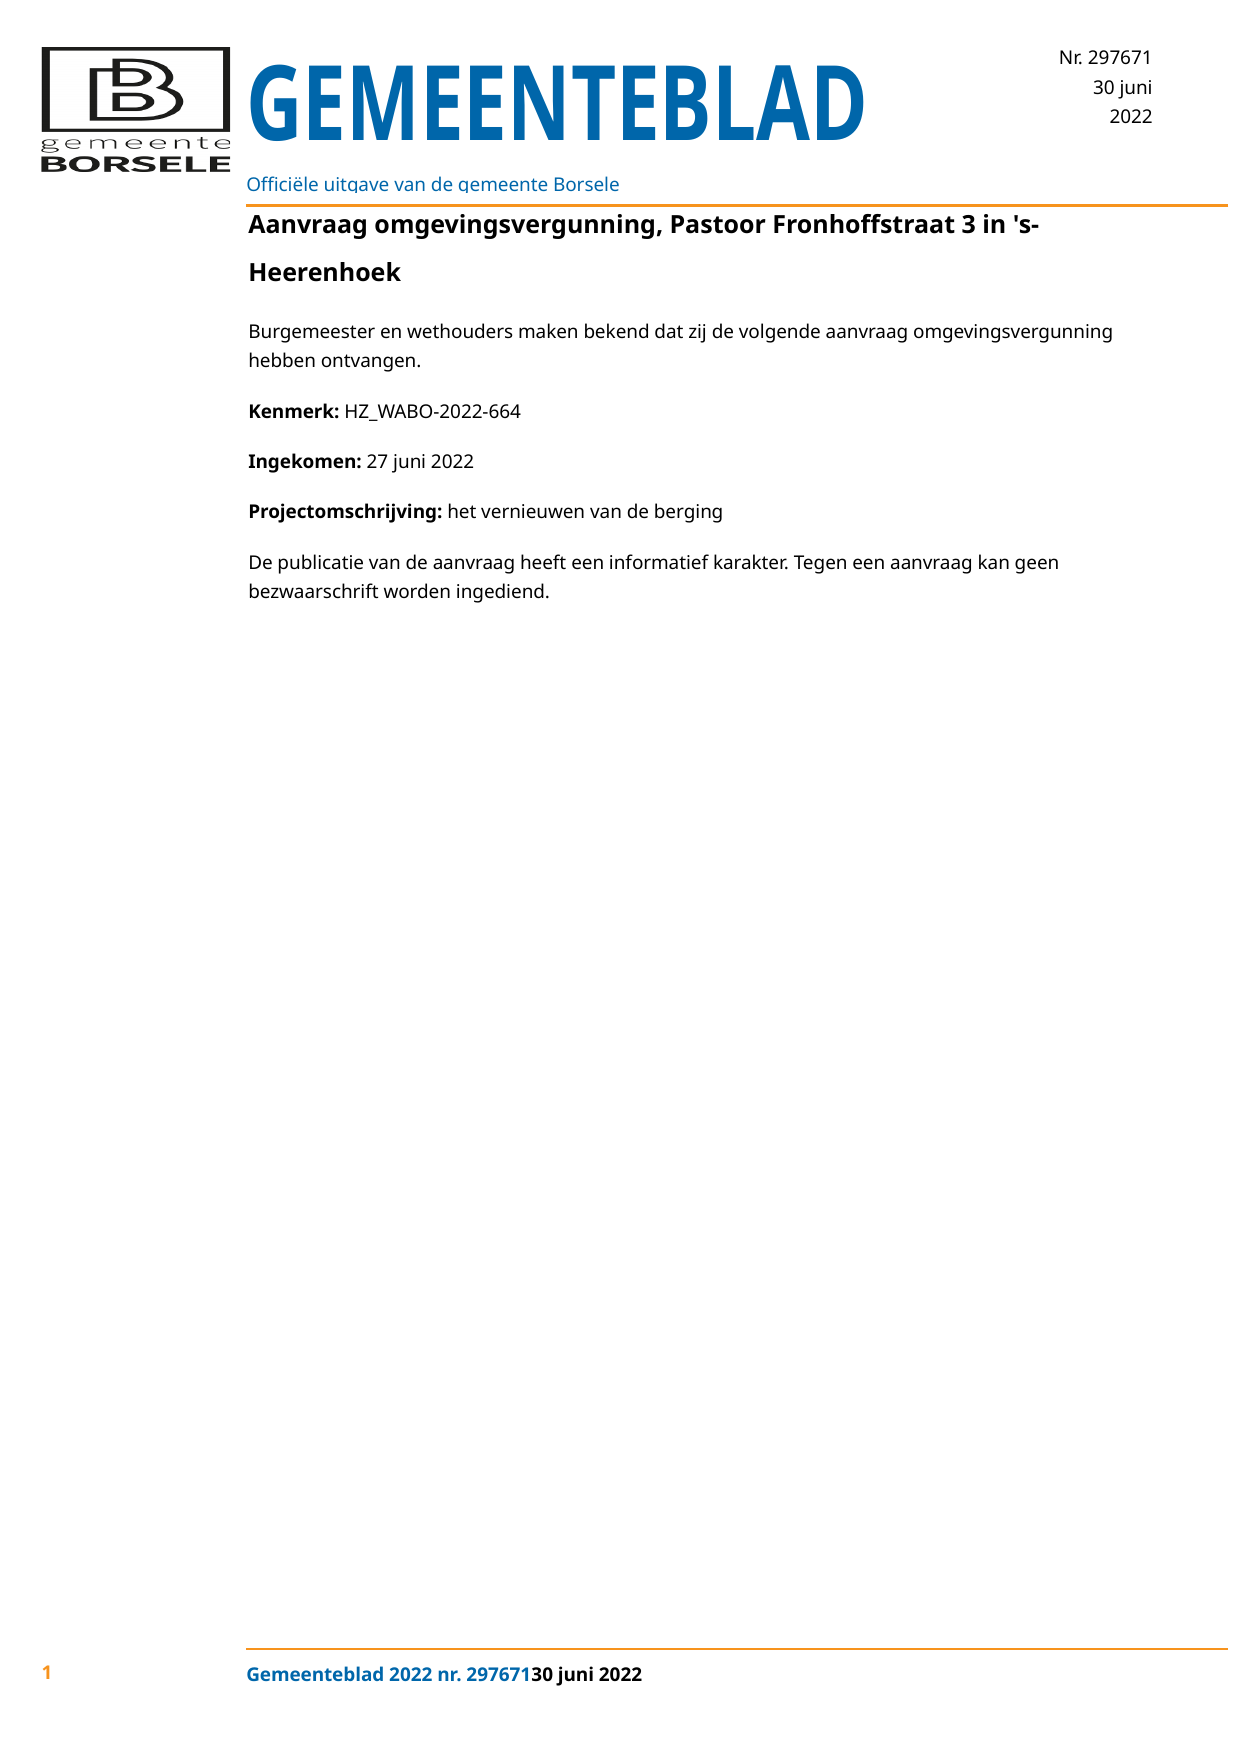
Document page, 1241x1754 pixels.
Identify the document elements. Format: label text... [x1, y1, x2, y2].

text Kenmerk: HZ_WABO-2022-664 [248, 398, 1152, 424]
text Ingekomen: 27 juni 2022 [248, 448, 1152, 474]
text De publicatie van de aanvraag heeft een informatief karakter. Tegen een aanvraag kan geen bezwaarschrift worden ingediend. [248, 549, 1152, 604]
text Aanvraag omgevingsvergunning, Pastoor Fronhoffstraat 3 in 's-Heerenhoek [248, 207, 1152, 288]
text Projectomschrijving: het vernieuwen van de berging [248, 499, 1152, 524]
text Burgemeester en wethouders maken bekend dat zij de volgende aanvraag omgevingsvergunning hebben ontvangen. [248, 318, 1152, 373]
picture [41, 47, 231, 172]
